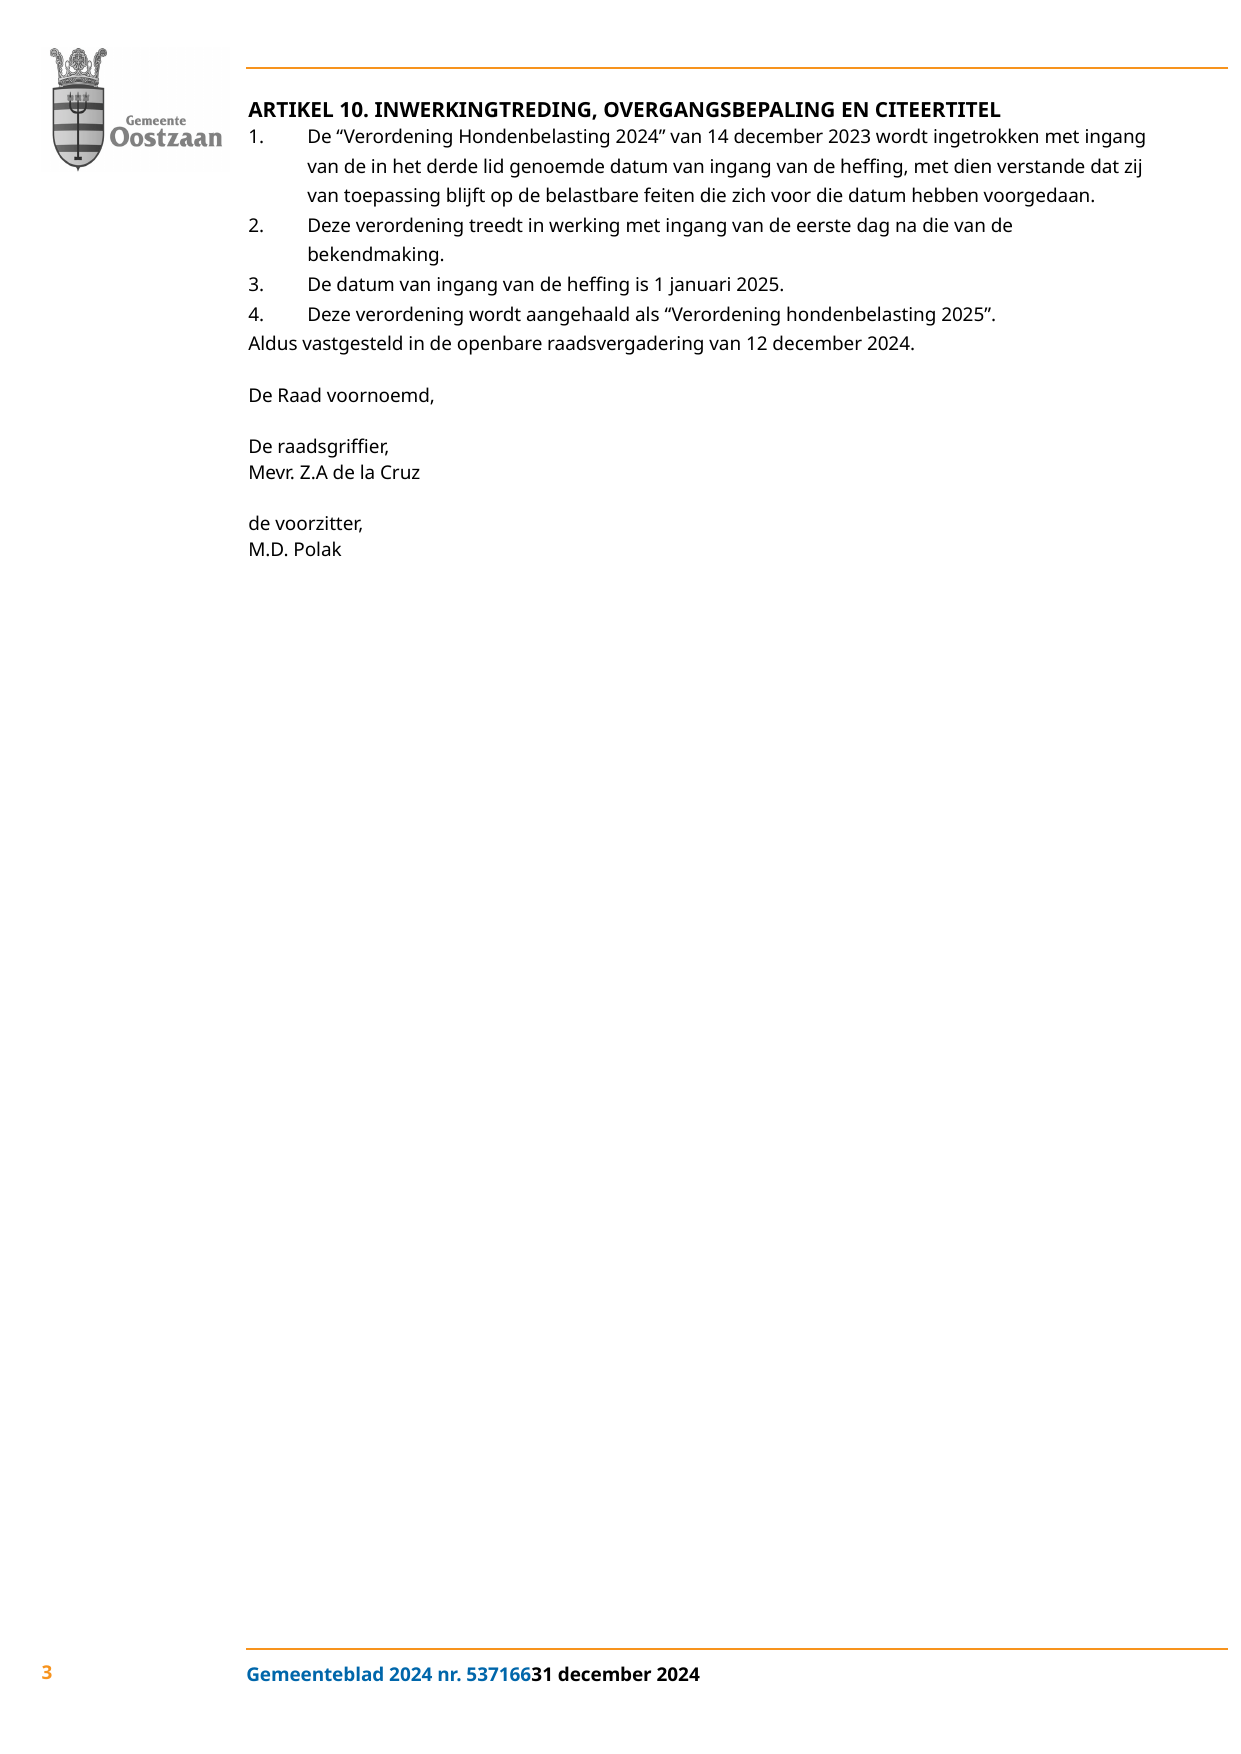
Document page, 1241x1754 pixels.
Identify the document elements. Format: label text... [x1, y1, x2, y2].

text de voorzitter, [248, 510, 1152, 536]
text Mevr. Z.A de la Cruz [248, 459, 1152, 485]
picture [41, 47, 231, 172]
text De raadsgriffier, [248, 433, 1152, 459]
text Aldus vastgesteld in de openbare raadsvergadering van 12 december 2024. [248, 330, 1152, 356]
list De datum van ingang van de heffing is 1 januari 2025. [248, 271, 1152, 297]
list De “Verordening Hondenbelasting 2024” van 14 december 2023 wordt ingetrokken met ingang van de in het derde lid genoemde datum van ingang van de heffing, met dien verstande dat zij van toepassing blijft op de belastbare feiten die zich voor die datum hebben voorgedaan. [248, 123, 1152, 208]
text M.D. Polak [248, 536, 1152, 562]
text ARTIKEL 10. INWERKINGTREDING, OVERGANGSBEPALING EN CITEERTITEL [248, 95, 1152, 123]
text De Raad voornoemd, [248, 382, 1152, 407]
list Deze verordening wordt aangehaald als “Verordening hondenbelasting 2025”. [248, 301, 1152, 326]
list Deze verordening treedt in werking met ingang van de eerste dag na die van de bekendmaking. [248, 212, 1152, 267]
